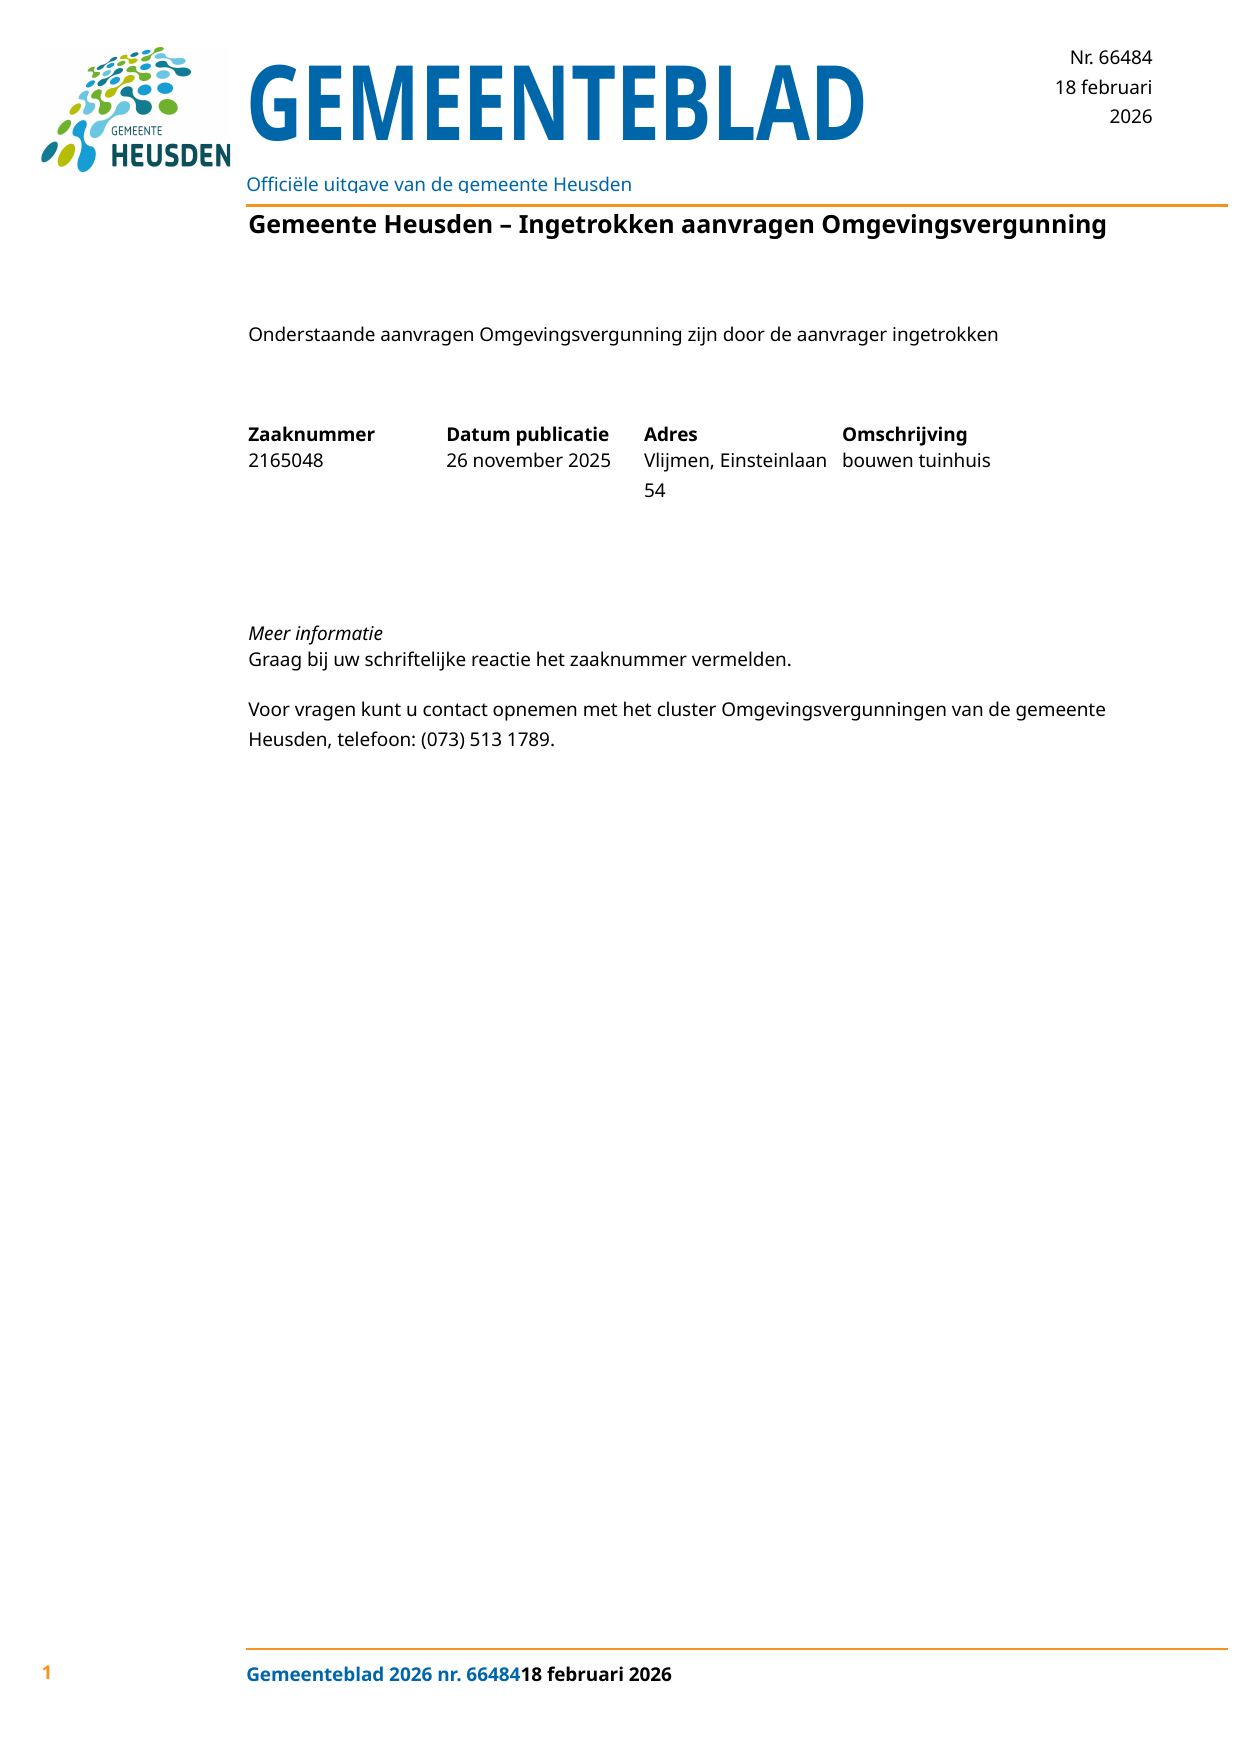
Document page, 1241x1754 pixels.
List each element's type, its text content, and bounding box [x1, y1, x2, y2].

table_cell 2165048 [248, 448, 446, 503]
table_header Zaaknummer [248, 422, 446, 447]
table_cell Vlijmen, Einsteinlaan 54 [644, 448, 842, 503]
table_cell bouwen tuinhuis [842, 448, 1152, 503]
table_header Omschrijving [842, 422, 1152, 447]
text Gemeente Heusden – Ingetrokken aanvragen Omgevingsvergunning [248, 207, 1152, 241]
table_header Datum publicatie [446, 422, 644, 447]
table_header Adres [644, 422, 842, 447]
text Graag bij uw schriftelijke reactie het zaaknummer vermelden. [248, 646, 1152, 672]
text Onderstaande aanvragen Omgevingsvergunning zijn door de aanvrager ingetrokken [248, 321, 1152, 346]
picture [41, 47, 231, 172]
text Voor vragen kunt u contact opnemen met het cluster Omgevingsvergunningen van de gemeente Heusden, telefoon: (073) 513 1789. [248, 696, 1152, 752]
text Meer informatie [248, 620, 1152, 646]
table_cell 26 november 2025 [446, 448, 644, 503]
